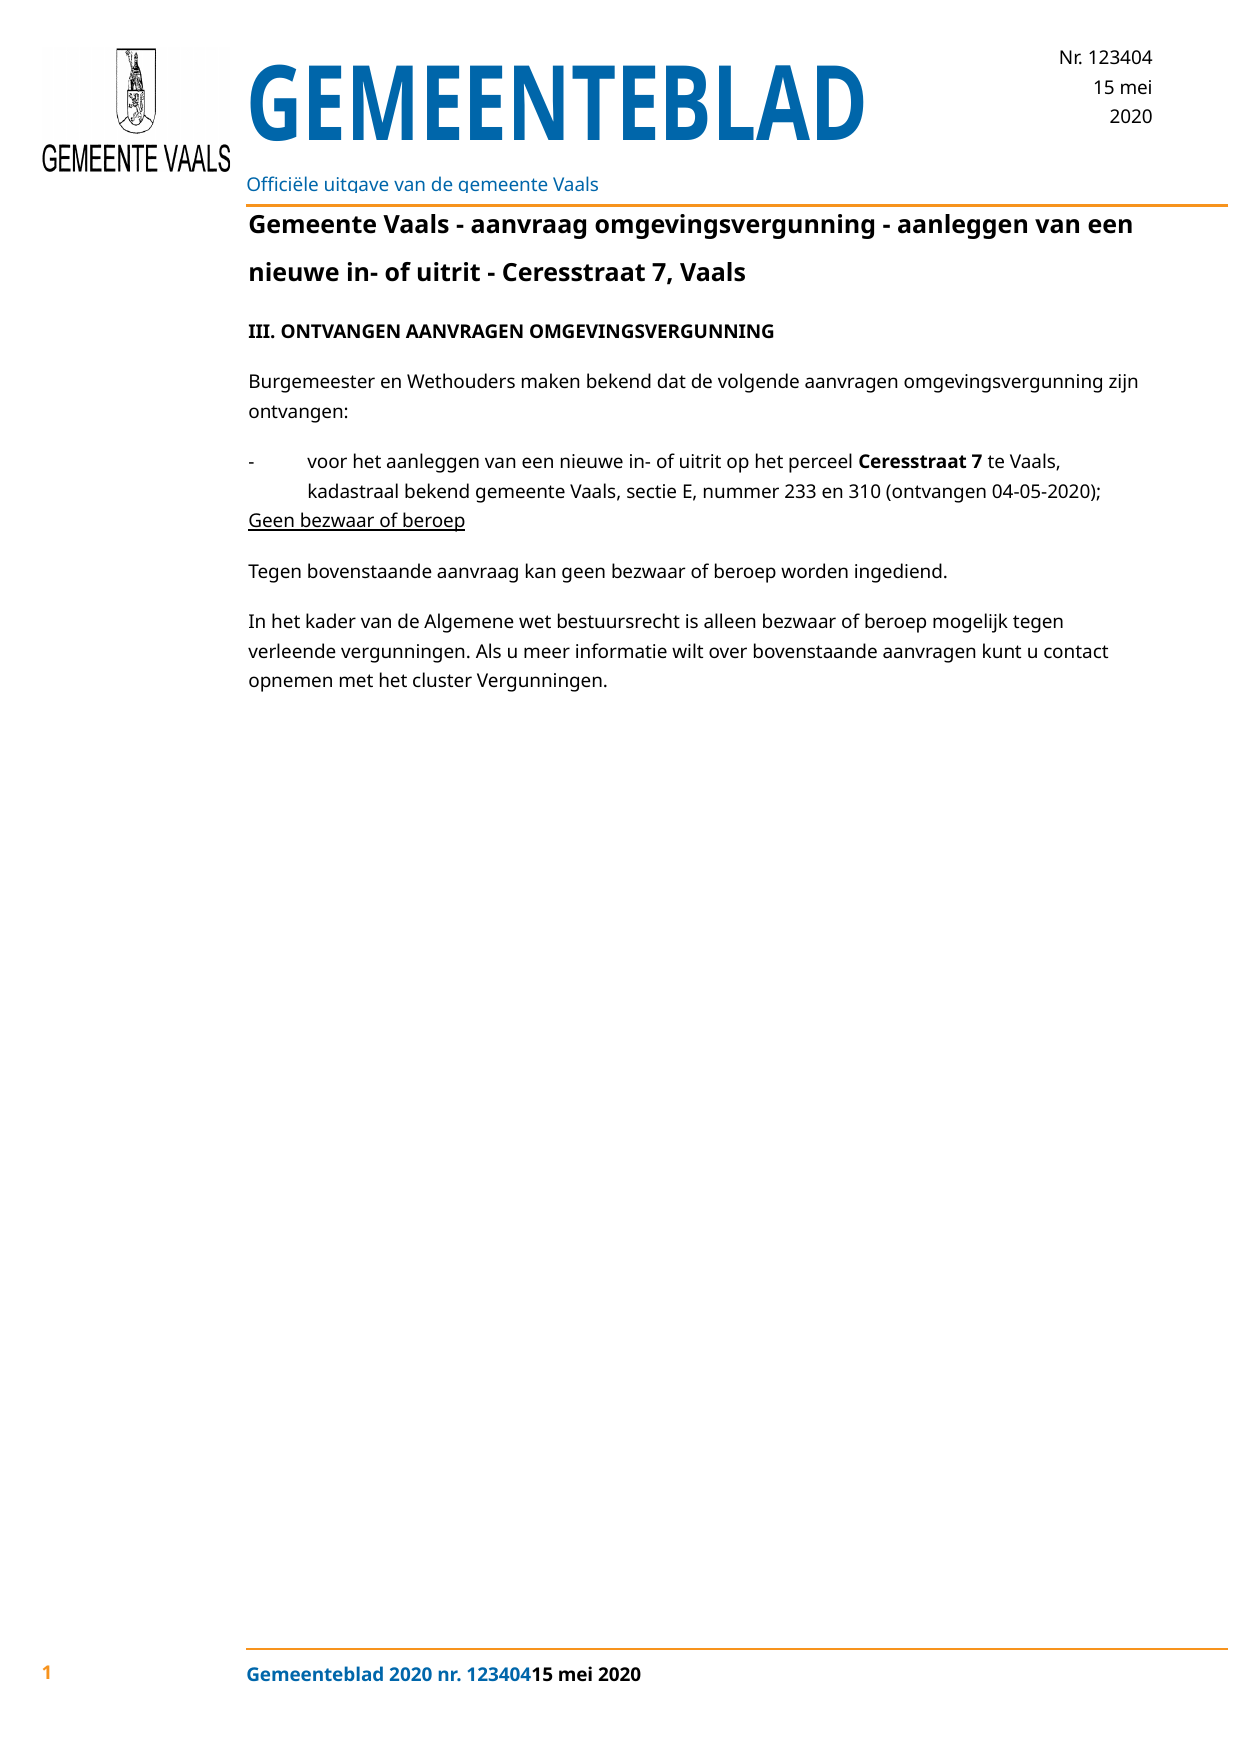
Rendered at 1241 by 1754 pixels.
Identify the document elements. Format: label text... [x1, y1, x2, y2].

text Tegen bovenstaande aanvraag kan geen bezwaar of beroep worden ingediend. [248, 558, 1152, 584]
text Gemeente Vaals - aanvraag omgevingsvergunning - aanleggen van een nieuwe in- of uitrit - Ceresstraat 7, Vaals [248, 207, 1152, 288]
list voor het aanleggen van een nieuwe in- of uitrit op het perceel Ceresstraat 7 te Vaals, kadastraal bekend gemeente Vaals, sectie E, nummer 233 en 310 (ontvangen 04-05-2020); [248, 448, 1152, 504]
text III. ONTVANGEN AANVRAGEN OMGEVINGSVERGUNNING [248, 318, 1152, 344]
text Geen bezwaar of beroep [248, 507, 1152, 533]
picture [41, 47, 231, 172]
text In het kader van de Algemene wet bestuursrecht is alleen bezwaar of beroep mogelijk tegen verleende vergunningen. Als u meer informatie wilt over bovenstaande aanvragen kunt u contact opnemen met het cluster Vergunningen. [248, 608, 1152, 693]
text Burgemeester en Wethouders maken bekend dat de volgende aanvragen omgevingsvergunning zijn ontvangen: [248, 368, 1152, 424]
